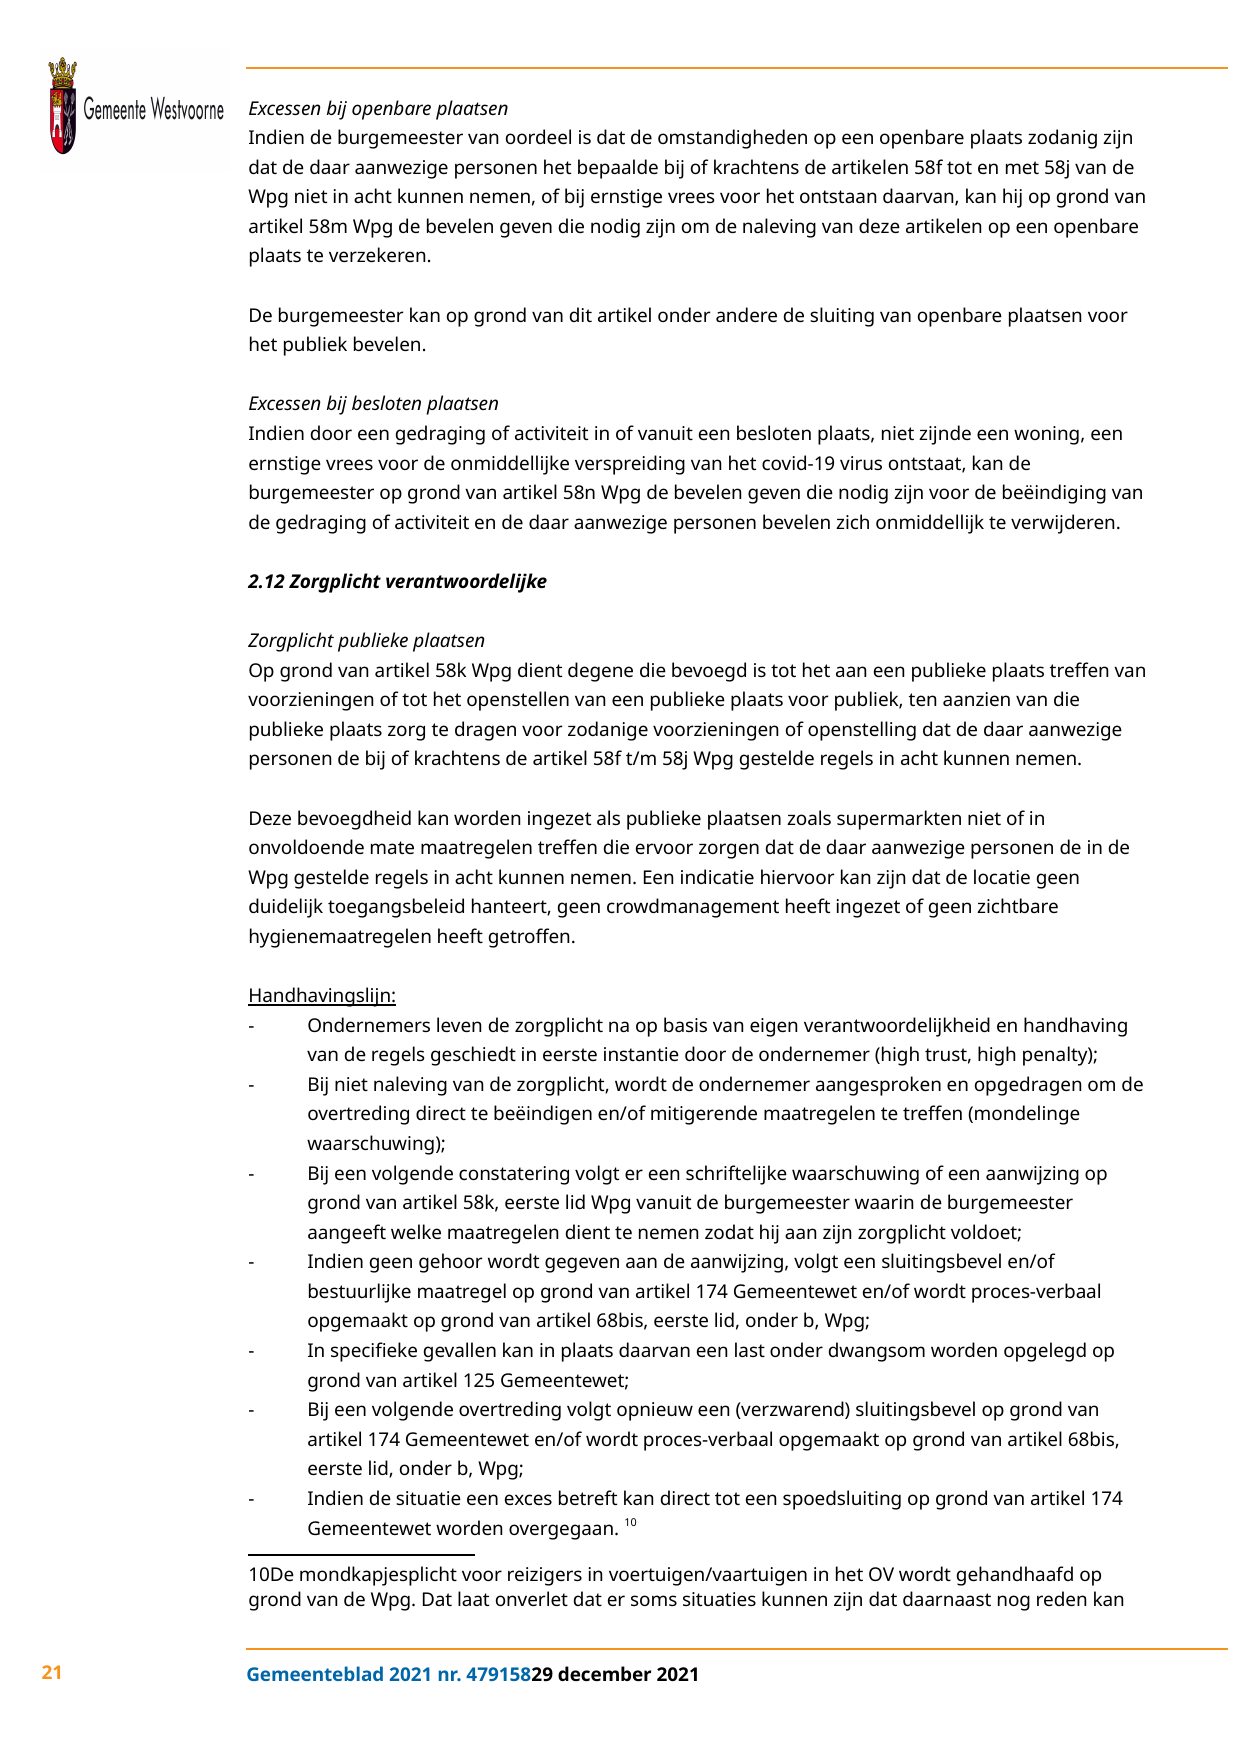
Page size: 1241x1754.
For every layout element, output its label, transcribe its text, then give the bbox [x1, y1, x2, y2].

list Bij niet naleving van de zorgplicht, wordt de ondernemer aangesproken en opgedragen om de overtreding direct te beëindigen en/of mitigerende maatregelen te treffen (mondelinge waarschuwing); [248, 1071, 1152, 1156]
list Indien de situatie een exces betreft kan direct tot een spoedsluiting op grond van artikel 174 Gemeentewet worden overgegaan. [248, 1485, 1152, 1541]
text Zorgplicht publieke plaatsen [248, 627, 1152, 653]
text Handhavingslijn: [248, 982, 1152, 1008]
text De burgemeester kan op grond van dit artikel onder andere de sluiting van openbare plaatsen voor het publiek bevelen. [248, 302, 1152, 357]
text Indien door een gedraging of activiteit in of vanuit een besloten plaats, niet zijnde een woning, een ernstige vrees voor de onmiddellijke verspreiding van het covid-19 virus ontstaat, kan de burgemeester op grond van artikel 58n Wpg de bevelen geven die nodig zijn voor de beëindiging van de gedraging of activiteit en de daar aanwezige personen bevelen zich onmiddellijk te verwijderen. [248, 420, 1152, 535]
list De mondkapjesplicht voor reizigers in voertuigen/vaartuigen in het OV wordt gehandhaafd op grond van de Wpg. Dat laat onverlet dat er soms situaties kunnen zijn dat daarnaast nog reden kan [248, 1561, 1152, 1612]
text Indien de burgemeester van oordeel is dat de omstandigheden op een openbare plaats zodanig zijn dat de daar aanwezige personen het bepaalde bij of krachtens de artikelen 58f tot en met 58j van de Wpg niet in acht kunnen nemen, of bij ernstige vrees voor het ontstaan daarvan, kan hij op grond van artikel 58m Wpg de bevelen geven die nodig zijn om de naleving van deze artikelen op een openbare plaats te verzekeren. [248, 124, 1152, 268]
list Ondernemers leven de zorgplicht na op basis van eigen verantwoordelijkheid en handhaving van de regels geschiedt in eerste instantie door de ondernemer (high trust, high penalty); [248, 1012, 1152, 1067]
text 2.12 Zorgplicht verantwoordelijke [248, 568, 1152, 594]
list In specifieke gevallen kan in plaats daarvan een last onder dwangsom worden opgelegd op grond van artikel 125 Gemeentewet; [248, 1337, 1152, 1393]
text Deze bevoegdheid kan worden ingezet als publieke plaatsen zoals supermarkten niet of in onvoldoende mate maatregelen treffen die ervoor zorgen dat de daar aanwezige personen de in de Wpg gestelde regels in acht kunnen nemen. Een indicatie hiervoor kan zijn dat de locatie geen duidelijk toegangsbeleid hanteert, geen crowdmanagement heeft ingezet of geen zichtbare hygienemaatregelen heeft getroffen. [248, 805, 1152, 949]
picture [41, 47, 231, 172]
text Op grond van artikel 58k Wpg dient degene die bevoegd is tot het aan een publieke plaats treffen van voorzieningen of tot het openstellen van een publieke plaats voor publiek, ten aanzien van die publieke plaats zorg te dragen voor zodanige voorzieningen of openstelling dat de daar aanwezige personen de bij of krachtens de artikel 58f t/m 58j Wpg gestelde regels in acht kunnen nemen. [248, 657, 1152, 771]
list Bij een volgende overtreding volgt opnieuw een (verzwarend) sluitingsbevel op grond van artikel 174 Gemeentewet en/of wordt proces-verbaal opgemaakt op grond van artikel 68bis, eerste lid, onder b, Wpg; [248, 1396, 1152, 1481]
text Excessen bij openbare plaatsen [248, 95, 1152, 121]
list Bij een volgende constatering volgt er een schriftelijke waarschuwing of een aanwijzing op grond van artikel 58k, eerste lid Wpg vanuit de burgemeester waarin de burgemeester aangeeft welke maatregelen dient te nemen zodat hij aan zijn zorgplicht voldoet; [248, 1160, 1152, 1245]
list Indien geen gehoor wordt gegeven aan de aanwijzing, volgt een sluitingsbevel en/of bestuurlijke maatregel op grond van artikel 174 Gemeentewet en/of wordt proces-verbaal opgemaakt op grond van artikel 68bis, eerste lid, onder b, Wpg; [248, 1248, 1152, 1333]
text Excessen bij besloten plaatsen [248, 391, 1152, 416]
